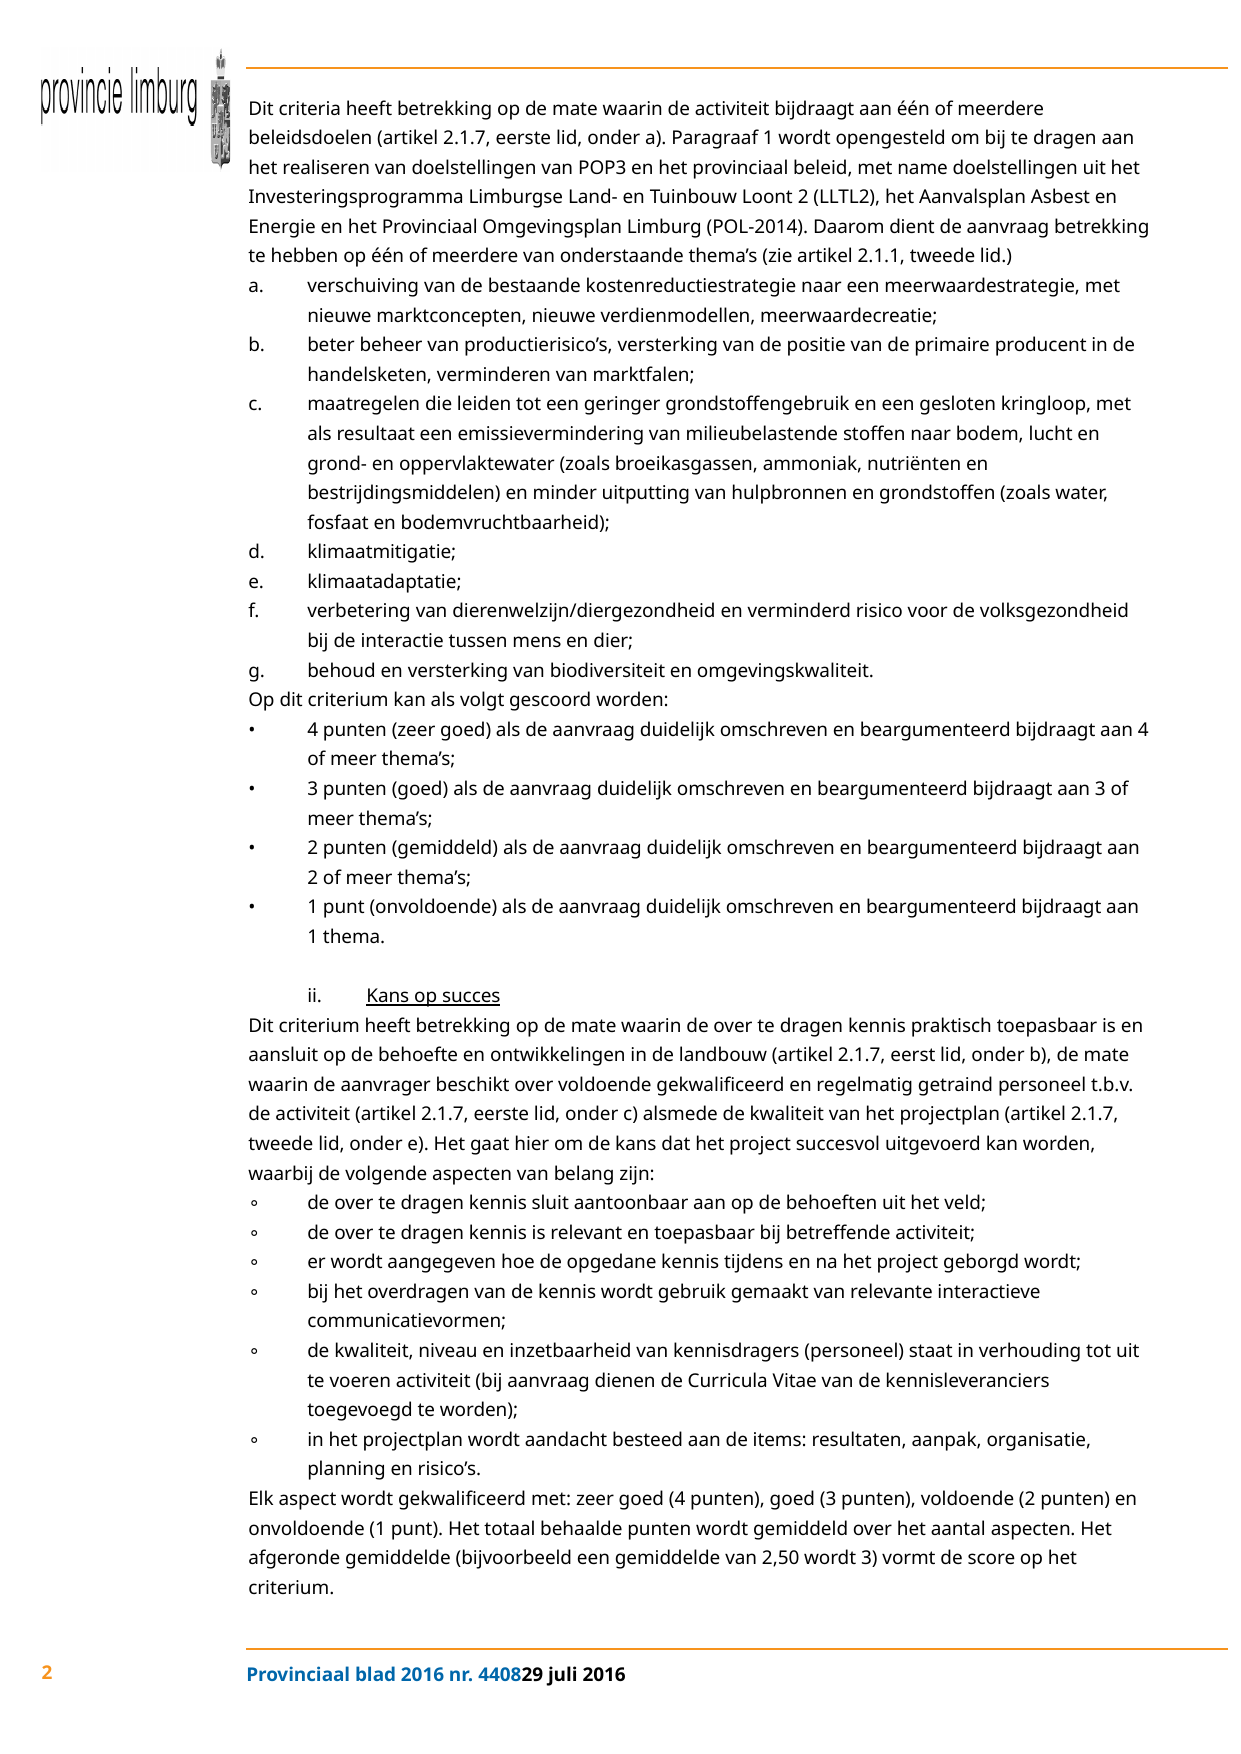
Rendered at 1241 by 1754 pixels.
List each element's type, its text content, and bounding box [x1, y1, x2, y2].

list 4 punten (zeer goed) als de aanvraag duidelijk omschreven en beargumenteerd bijdraagt aan 4 of meer thema’s; [248, 716, 1152, 771]
list behoud en versterking van biodiversiteit en omgevingskwaliteit. [248, 657, 1152, 683]
text Op dit criterium kan als volgt gescoord worden: [248, 686, 1152, 712]
picture [41, 47, 231, 172]
list de kwaliteit, niveau en inzetbaarheid van kennisdragers (personeel) staat in verhouding tot uit te voeren activiteit (bij aanvraag dienen de Curricula Vitae van de kennisleveranciers toegevoegd te worden); [248, 1337, 1152, 1422]
list beter beheer van productierisico’s, versterking van de positie van de primaire producent in de handelsketen, verminderen van marktfalen; [248, 331, 1152, 387]
text Elk aspect wordt gekwalificeerd met: zeer goed (4 punten), goed (3 punten), voldoende (2 punten) en onvoldoende (1 punt). Het totaal behaalde punten wordt gemiddeld over het aantal aspecten. Het afgeronde gemiddelde (bijvoorbeeld een gemiddelde van 2,50 wordt 3) vormt de score op het criterium. [248, 1485, 1152, 1600]
list in het projectplan wordt aandacht besteed aan de items: resultaten, aanpak, organisatie, planning en risico’s. [248, 1426, 1152, 1481]
list Kans op succes [307, 982, 1152, 1008]
list klimaatmitigatie; [248, 538, 1152, 564]
text Dit criteria heeft betrekking op de mate waarin de activiteit bijdraagt aan één of meerdere beleidsdoelen (artikel 2.1.7, eerste lid, onder a). Paragraaf 1 wordt opengesteld om bij te dragen aan het realiseren van doelstellingen van POP3 en het provinciaal beleid, met name doelstellingen uit het Investeringsprogramma Limburgse Land- en Tuinbouw Loont 2 (LLTL2), het Aanvalsplan Asbest en Energie en het Provinciaal Omgevingsplan Limburg (POL-2014). Daarom dient de aanvraag betrekking te hebben op één of meerdere van onderstaande thema’s (zie artikel 2.1.1, tweede lid.) [248, 95, 1152, 268]
list 1 punt (onvoldoende) als de aanvraag duidelijk omschreven en beargumenteerd bijdraagt aan 1 thema. [248, 893, 1152, 949]
list maatregelen die leiden tot een geringer grondstoffengebruik en een gesloten kringloop, met als resultaat een emissievermindering van milieubelastende stoffen naar bodem, lucht en grond- en oppervlaktewater (zoals broeikasgassen, ammoniak, nutriënten en bestrijdingsmiddelen) en minder uitputting van hulpbronnen en grondstoffen (zoals water, fosfaat en bodemvruchtbaarheid); [248, 391, 1152, 535]
list 2 punten (gemiddeld) als de aanvraag duidelijk omschreven en beargumenteerd bijdraagt aan 2 of meer thema’s; [248, 834, 1152, 890]
list bij het overdragen van de kennis wordt gebruik gemaakt van relevante interactieve communicatievormen; [248, 1278, 1152, 1333]
text Dit criterium heeft betrekking op de mate waarin de over te dragen kennis praktisch toepasbaar is en aansluit op de behoefte en ontwikkelingen in de landbouw (artikel 2.1.7, eerst lid, onder b), de mate waarin de aanvrager beschikt over voldoende gekwalificeerd en regelmatig getraind personeel t.b.v. de activiteit (artikel 2.1.7, eerste lid, onder c) alsmede de kwaliteit van het projectplan (artikel 2.1.7, tweede lid, onder e). Het gaat hier om de kans dat het project succesvol uitgevoerd kan worden, waarbij de volgende aspecten van belang zijn: [248, 1012, 1152, 1186]
list verschuiving van de bestaande kostenreductiestrategie naar een meerwaardestrategie, met nieuwe marktconcepten, nieuwe verdienmodellen, meerwaardecreatie; [248, 272, 1152, 328]
list de over te dragen kennis is relevant en toepasbaar bij betreffende activiteit; [248, 1219, 1152, 1245]
list 3 punten (goed) als de aanvraag duidelijk omschreven en beargumenteerd bijdraagt aan 3 of meer thema’s; [248, 775, 1152, 831]
list er wordt aangegeven hoe de opgedane kennis tijdens en na het project geborgd wordt; [248, 1248, 1152, 1274]
list klimaatadaptatie; [248, 568, 1152, 594]
list verbetering van dierenwelzijn/diergezondheid en verminderd risico voor de volksgezondheid bij de interactie tussen mens en dier; [248, 598, 1152, 653]
list de over te dragen kennis sluit aantoonbaar aan op de behoeften uit het veld; [248, 1189, 1152, 1215]
